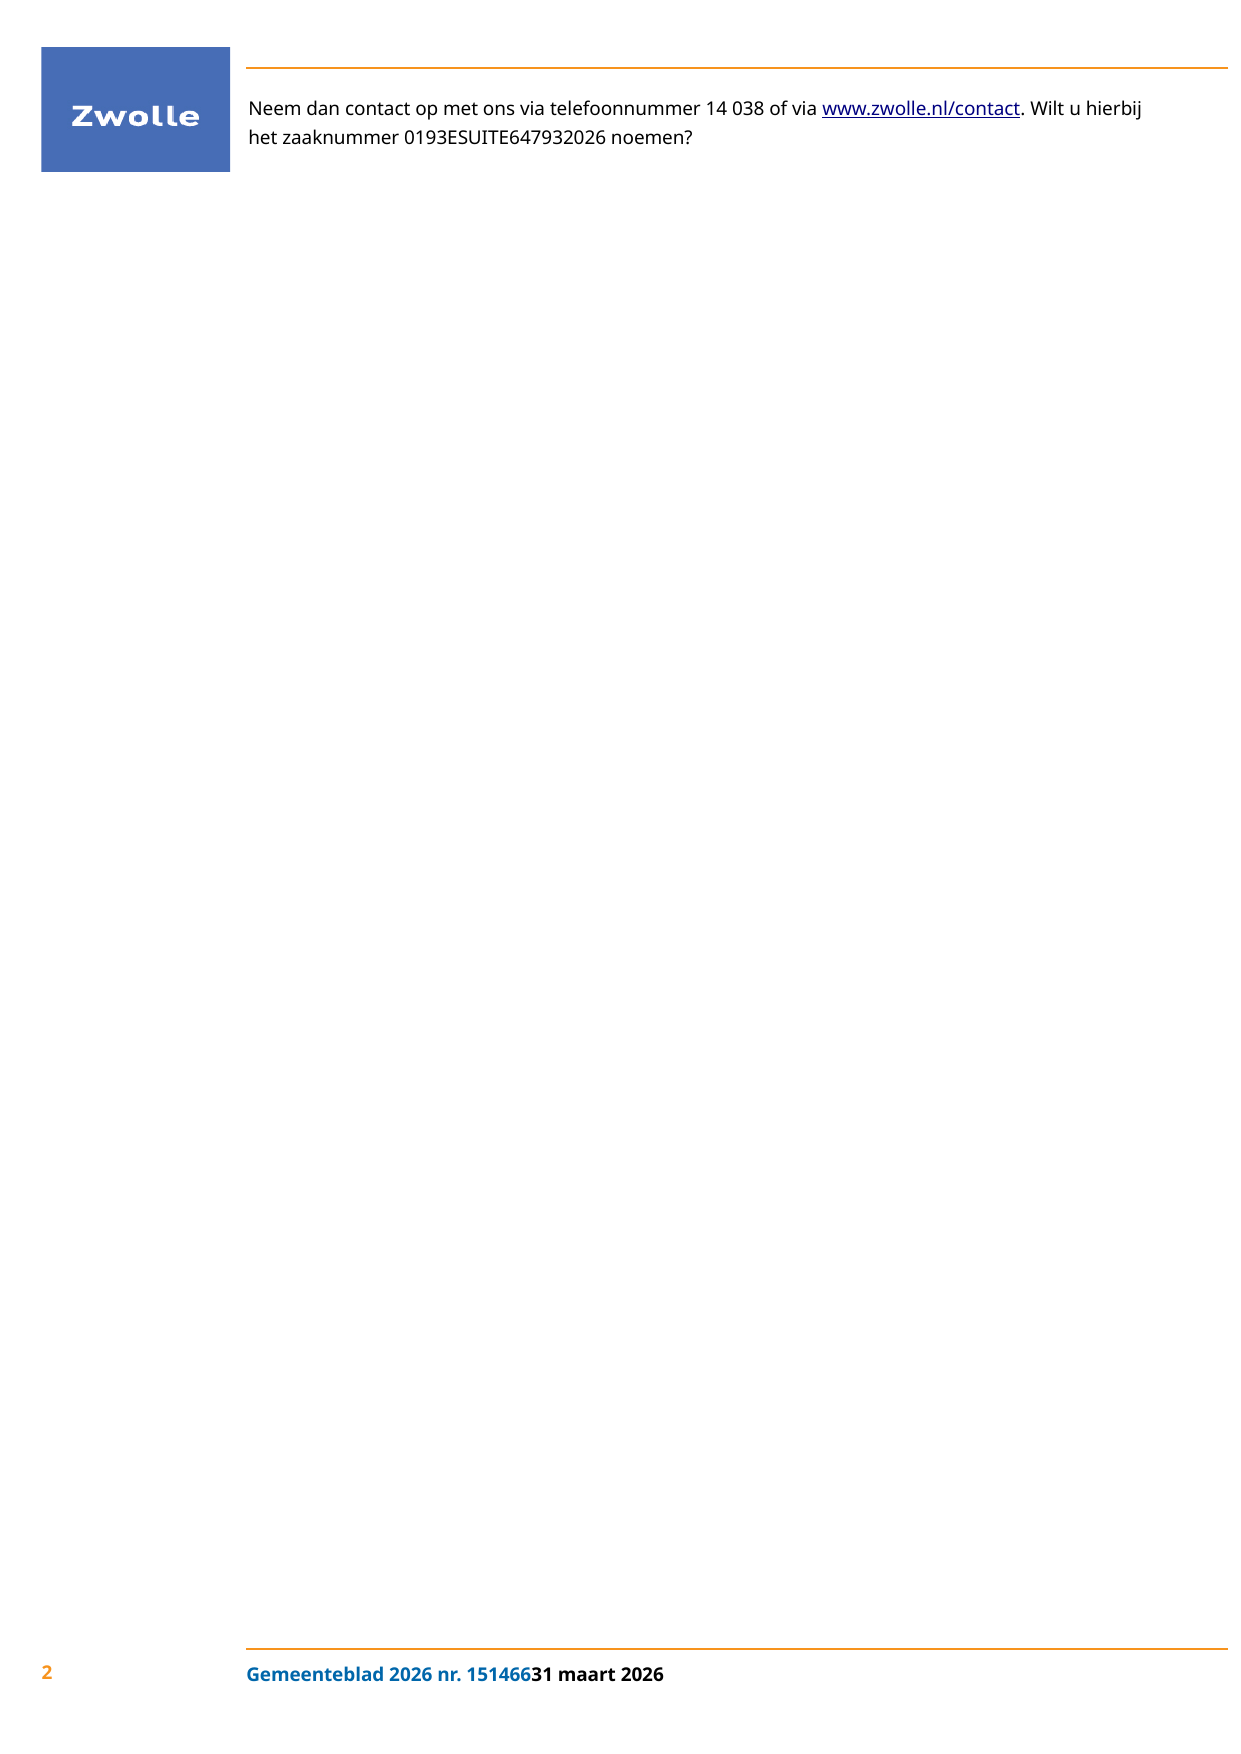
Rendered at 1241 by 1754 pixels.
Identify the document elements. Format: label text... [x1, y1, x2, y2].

picture [41, 47, 231, 172]
text Neem dan contact op met ons via telefoonnummer 14 038 of via www.zwolle.nl/contact. Wilt u hierbij het zaaknummer 0193ESUITE647932026 noemen? [248, 95, 1152, 150]
